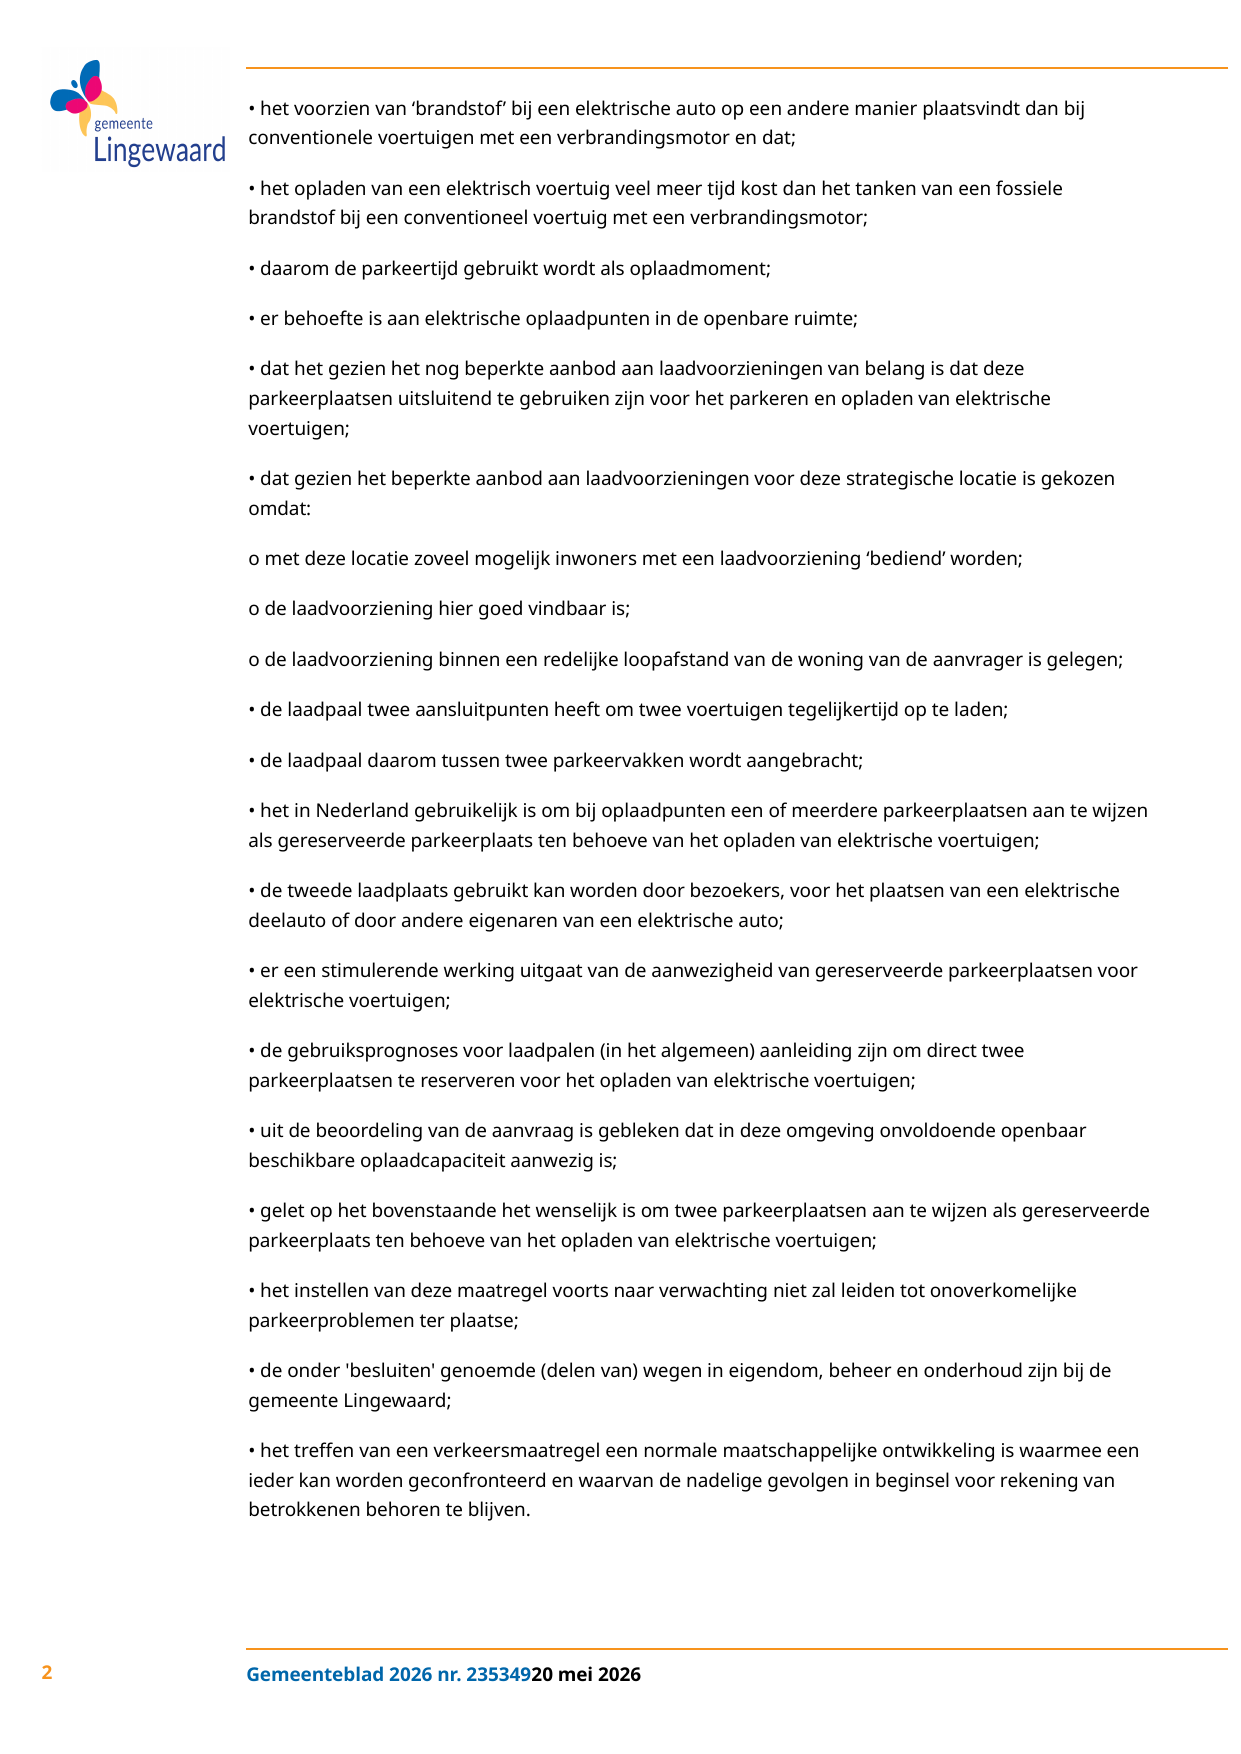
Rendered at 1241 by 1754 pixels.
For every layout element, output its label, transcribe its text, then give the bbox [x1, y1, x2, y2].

text • het voorzien van ‘brandstof’ bij een elektrische auto op een andere manier plaatsvindt dan bij conventionele voertuigen met een verbrandingsmotor en dat; [248, 95, 1152, 150]
text • de onder 'besluiten' genoemde (delen van) wegen in eigendom, beheer en onderhoud zijn bij de gemeente Lingewaard; [248, 1357, 1152, 1413]
text • er een stimulerende werking uitgaat van de aanwezigheid van gereserveerde parkeerplaatsen voor elektrische voertuigen; [248, 957, 1152, 1013]
text • er behoefte is aan elektrische oplaadpunten in de openbare ruimte; [248, 305, 1152, 331]
text o de laadvoorziening hier goed vindbaar is; [248, 596, 1152, 621]
text • de gebruiksprognoses voor laadpalen (in het algemeen) aanleiding zijn om direct twee parkeerplaatsen te reserveren voor het opladen van elektrische voertuigen; [248, 1037, 1152, 1093]
text o de laadvoorziening binnen een redelijke loopafstand van de woning van de aanvrager is gelegen; [248, 646, 1152, 672]
text • daarom de parkeertijd gebruikt wordt als oplaadmoment; [248, 255, 1152, 281]
text • het instellen van deze maatregel voorts naar verwachting niet zal leiden tot onoverkomelijke parkeerproblemen ter plaatse; [248, 1277, 1152, 1333]
text • het treffen van een verkeersmaatregel een normale maatschappelijke ontwikkeling is waarmee een ieder kan worden geconfronteerd en waarvan de nadelige gevolgen in beginsel voor rekening van betrokkenen behoren te blijven. [248, 1437, 1152, 1522]
text o met deze locatie zoveel mogelijk inwoners met een laadvoorziening ‘bediend’ worden; [248, 545, 1152, 571]
text • gelet op het bovenstaande het wenselijk is om twee parkeerplaatsen aan te wijzen als gereserveerde parkeerplaats ten behoeve van het opladen van elektrische voertuigen; [248, 1197, 1152, 1253]
text • dat gezien het beperkte aanbod aan laadvoorzieningen voor deze strategische locatie is gekozen omdat: [248, 465, 1152, 521]
text • de laadpaal twee aansluitpunten heeft om twee voertuigen tegelijkertijd op te laden; [248, 696, 1152, 722]
text • de tweede laadplaats gebruikt kan worden door bezoekers, voor het plaatsen van een elektrische deelauto of door andere eigenaren van een elektrische auto; [248, 877, 1152, 933]
text • dat het gezien het nog beperkte aanbod aan laadvoorzieningen van belang is dat deze parkeerplaatsen uitsluitend te gebruiken zijn voor het parkeren en opladen van elektrische voertuigen; [248, 356, 1152, 441]
picture [41, 47, 231, 172]
text • het opladen van een elektrisch voertuig veel meer tijd kost dan het tanken van een fossiele brandstof bij een conventioneel voertuig met een verbrandingsmotor; [248, 175, 1152, 230]
text • uit de beoordeling van de aanvraag is gebleken dat in deze omgeving onvoldoende openbaar beschikbare oplaadcapaciteit aanwezig is; [248, 1117, 1152, 1173]
text • de laadpaal daarom tussen twee parkeervakken wordt aangebracht; [248, 747, 1152, 773]
text • het in Nederland gebruikelijk is om bij oplaadpunten een of meerdere parkeerplaatsen aan te wijzen als gereserveerde parkeerplaats ten behoeve van het opladen van elektrische voertuigen; [248, 797, 1152, 853]
